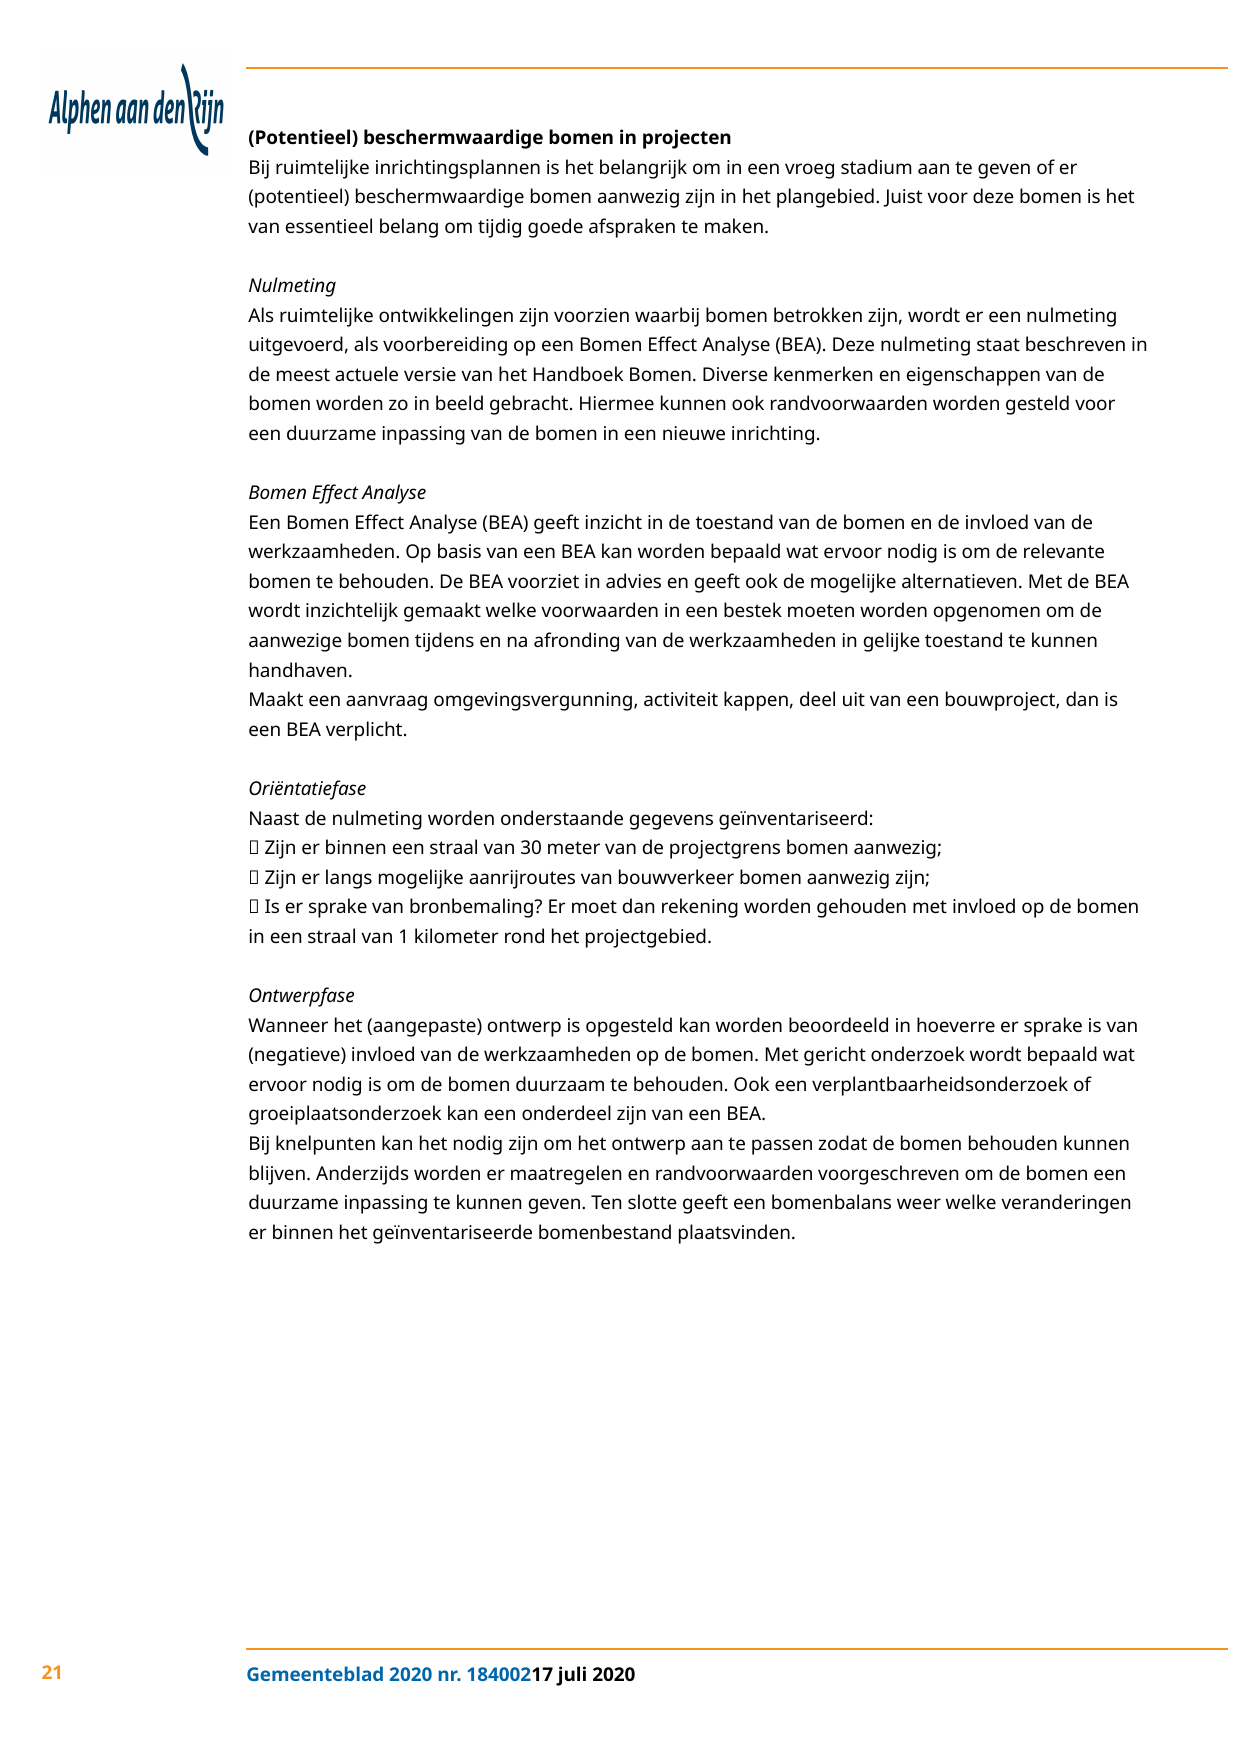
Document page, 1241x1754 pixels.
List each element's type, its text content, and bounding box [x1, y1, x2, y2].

text Bij ruimtelijke inrichtingsplannen is het belangrijk om in een vroeg stadium aan te geven of er (potentieel) beschermwaardige bomen aanwezig zijn in het plangebied. Juist voor deze bomen is het van essentieel belang om tijdig goede afspraken te maken. [248, 154, 1152, 239]
text (Potentieel) beschermwaardige bomen in projecten [248, 124, 1152, 150]
text Nulmeting [248, 272, 1152, 298]
text Als ruimtelijke ontwikkelingen zijn voorzien waarbij bomen betrokken zijn, wordt er een nulmeting uitgevoerd, als voorbereiding op een Bomen Effect Analyse (BEA). Deze nulmeting staat beschreven in de meest actuele versie van het Handboek Bomen. Diverse kenmerken en eigenschappen van de bomen worden zo in beeld gebracht. Hiermee kunnen ook randvoorwaarden worden gesteld voor een duurzame inpassing van de bomen in een nieuwe inrichting. [248, 302, 1152, 446]
text Maakt een aanvraag omgevingsvergunning, activiteit kappen, deel uit van een bouwproject, dan is een BEA verplicht. [248, 686, 1152, 742]
text  Zijn er langs mogelijke aanrijroutes van bouwverkeer bomen aanwezig zijn; [248, 864, 1152, 890]
text Ontwerpfase [248, 982, 1152, 1008]
text  Is er sprake van bronbemaling? Er moet dan rekening worden gehouden met invloed op de bomen in een straal van 1 kilometer rond het projectgebied. [248, 893, 1152, 949]
text Wanneer het (aangepaste) ontwerp is opgesteld kan worden beoordeeld in hoeverre er sprake is van (negatieve) invloed van de werkzaamheden op de bomen. Met gericht onderzoek wordt bepaald wat ervoor nodig is om de bomen duurzaam te behouden. Ook een verplantbaarheidsonderzoek of groeiplaatsonderzoek kan een onderdeel zijn van een BEA. [248, 1012, 1152, 1126]
text Bij knelpunten kan het nodig zijn om het ontwerp aan te passen zodat de bomen behouden kunnen blijven. Anderzijds worden er maatregelen en randvoorwaarden voorgeschreven om de bomen een duurzame inpassing te kunnen geven. Ten slotte geeft een bomenbalans weer welke veranderingen er binnen het geïnventariseerde bomenbestand plaatsvinden. [248, 1130, 1152, 1245]
text Bomen Effect Analyse [248, 479, 1152, 505]
picture [41, 47, 231, 172]
text  Zijn er binnen een straal van 30 meter van de projectgrens bomen aanwezig; [248, 834, 1152, 860]
text Naast de nulmeting worden onderstaande gegevens geïnventariseerd: [248, 805, 1152, 831]
text Oriëntatiefase [248, 775, 1152, 801]
text Een Bomen Effect Analyse (BEA) geeft inzicht in de toestand van de bomen en de invloed van de werkzaamheden. Op basis van een BEA kan worden bepaald wat ervoor nodig is om de relevante bomen te behouden. De BEA voorziet in advies en geeft ook de mogelijke alternatieven. Met de BEA wordt inzichtelijk gemaakt welke voorwaarden in een bestek moeten worden opgenomen om de aanwezige bomen tijdens en na afronding van de werkzaamheden in gelijke toestand te kunnen handhaven. [248, 509, 1152, 683]
